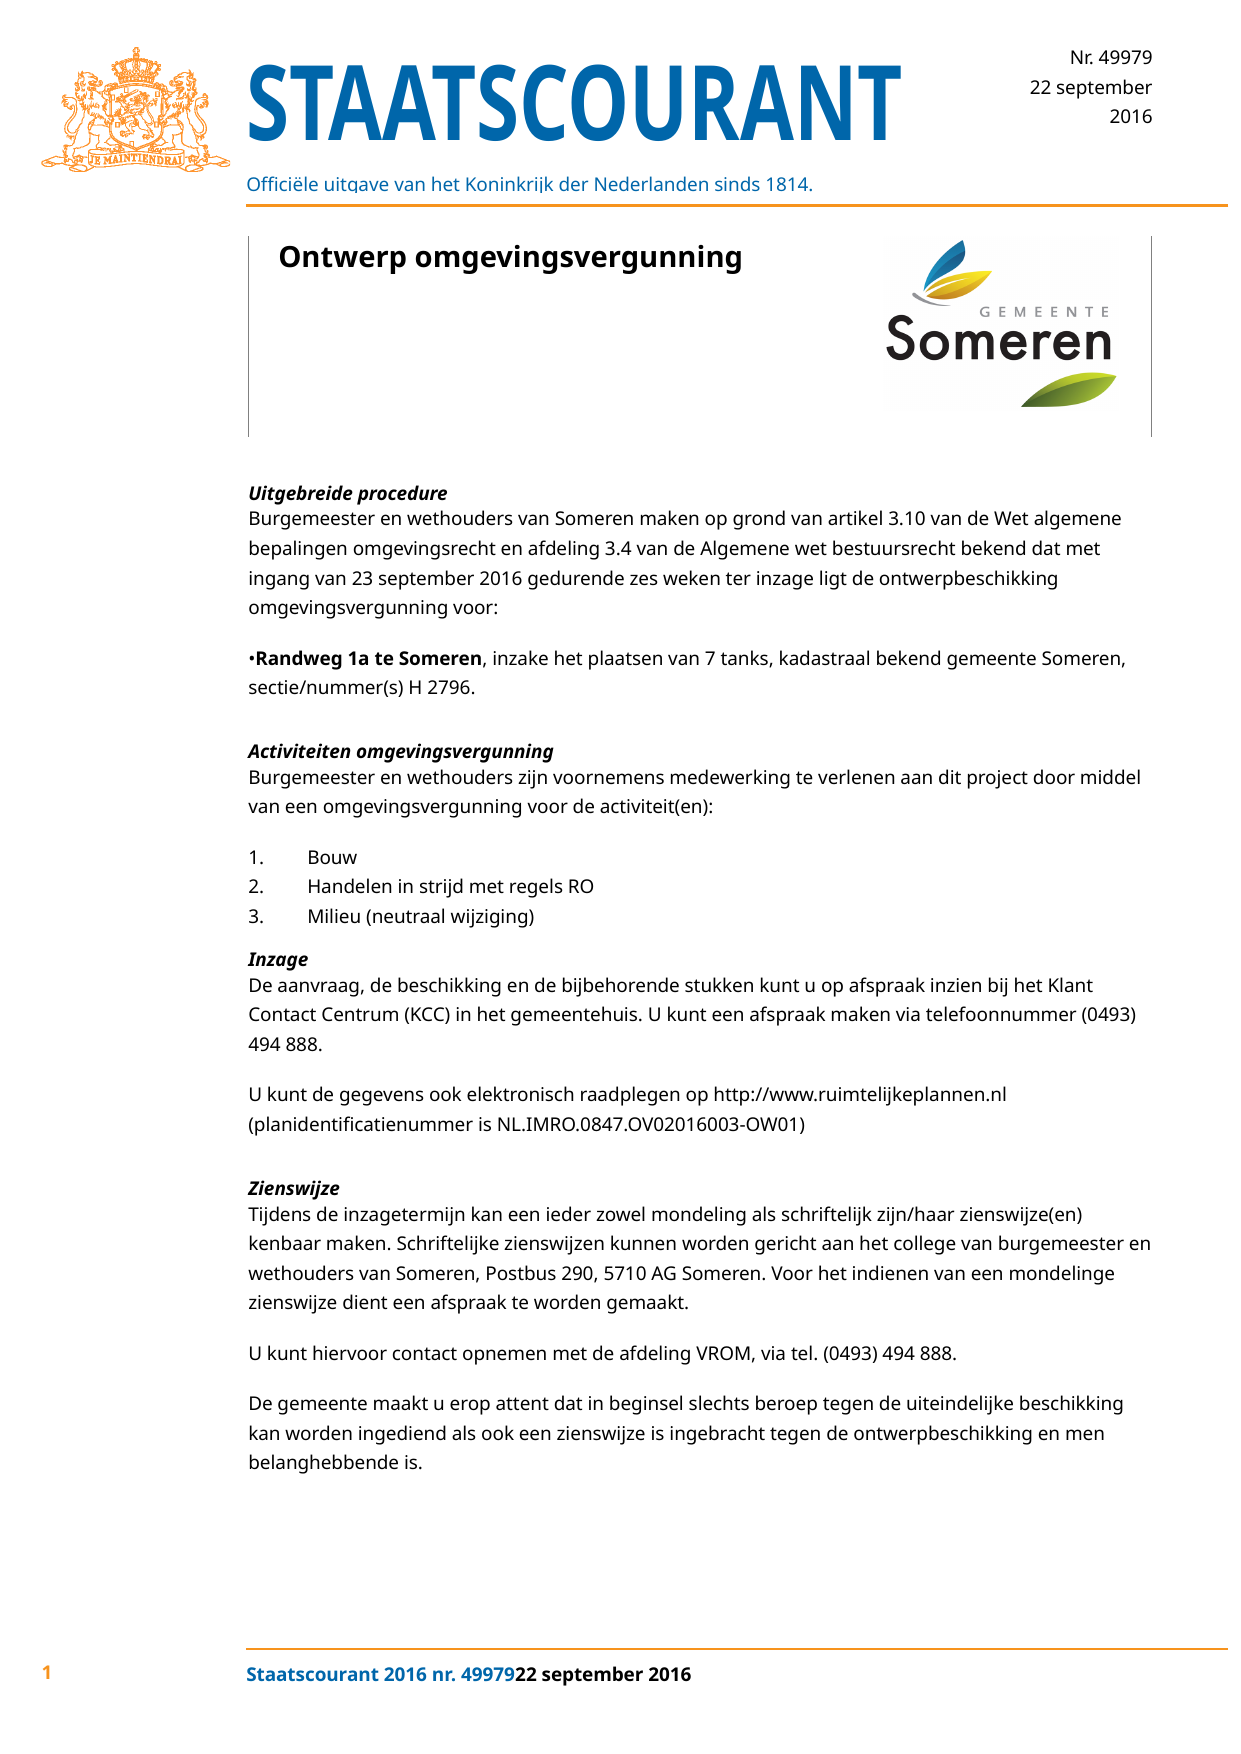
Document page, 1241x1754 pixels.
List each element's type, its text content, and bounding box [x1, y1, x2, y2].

text Uitgebreide procedure [248, 480, 1152, 506]
text Burgemeester en wethouders van Someren maken op grond van artikel 3.10 van de Wet algemene bepalingen omgevingsrecht en afdeling 3.4 van de Algemene wet bestuursrecht bekend dat met ingang van 23 september 2016 gedurende zes weken ter inzage ligt de ontwerpbeschikking omgevingsvergunning voor: [248, 506, 1152, 620]
text Inzage [248, 946, 1152, 972]
list Milieu (neutraal wijziging) [248, 903, 1152, 929]
list Bouw [248, 844, 1152, 870]
text U kunt de gegevens ook elektronisch raadplegen op http://www.ruimtelijkeplannen.nl (planidentificatienummer is NL.IMRO.0847.OV02016003-OW01) [248, 1082, 1152, 1137]
picture [882, 236, 1119, 411]
text De gemeente maakt u erop attent dat in beginsel slechts beroep tegen de uiteindelijke beschikking kan worden ingediend als ook een zienswijze is ingebracht tegen de ontwerpbeschikking en men belanghebbende is. [248, 1390, 1152, 1475]
picture [41, 47, 231, 172]
text Burgemeester en wethouders zijn voornemens medewerking te verlenen aan dit project door middel van een omgevingsvergunning voor de activiteit(en): [248, 764, 1152, 819]
text Zienswijze [248, 1175, 1152, 1201]
text •Randweg 1a te Someren, inzake het plaatsen van 7 tanks, kadastraal bekend gemeente Someren, sectie/nummer(s) H 2796. [248, 645, 1152, 700]
text U kunt hiervoor contact opnemen met de afdeling VROM, via tel. (0493) 494 888. [248, 1340, 1152, 1366]
text De aanvraag, de beschikking en de bijbehorende stukken kunt u op afspraak inzien bij het Klant Contact Centrum (KCC) in het gemeentehuis. U kunt een afspraak maken via telefoonnummer (0493) 494 888. [248, 972, 1152, 1057]
table_header Ontwerp omgevingsvergunning [249, 236, 850, 437]
text Tijdens de inzagetermijn kan een ieder zowel mondeling als schriftelijk zijn/haar zienswijze(en) kenbaar maken. Schriftelijke zienswijzen kunnen worden gericht aan het college van burgemeester en wethouders van Someren, Postbus 290, 5710 AG Someren. Voor het indienen van een mondelinge zienswijze dient een afspraak te worden gemaakt. [248, 1201, 1152, 1315]
table_header [850, 236, 1151, 437]
text Activiteiten omgevingsvergunning [248, 738, 1152, 764]
list Handelen in strijd met regels RO [248, 873, 1152, 899]
